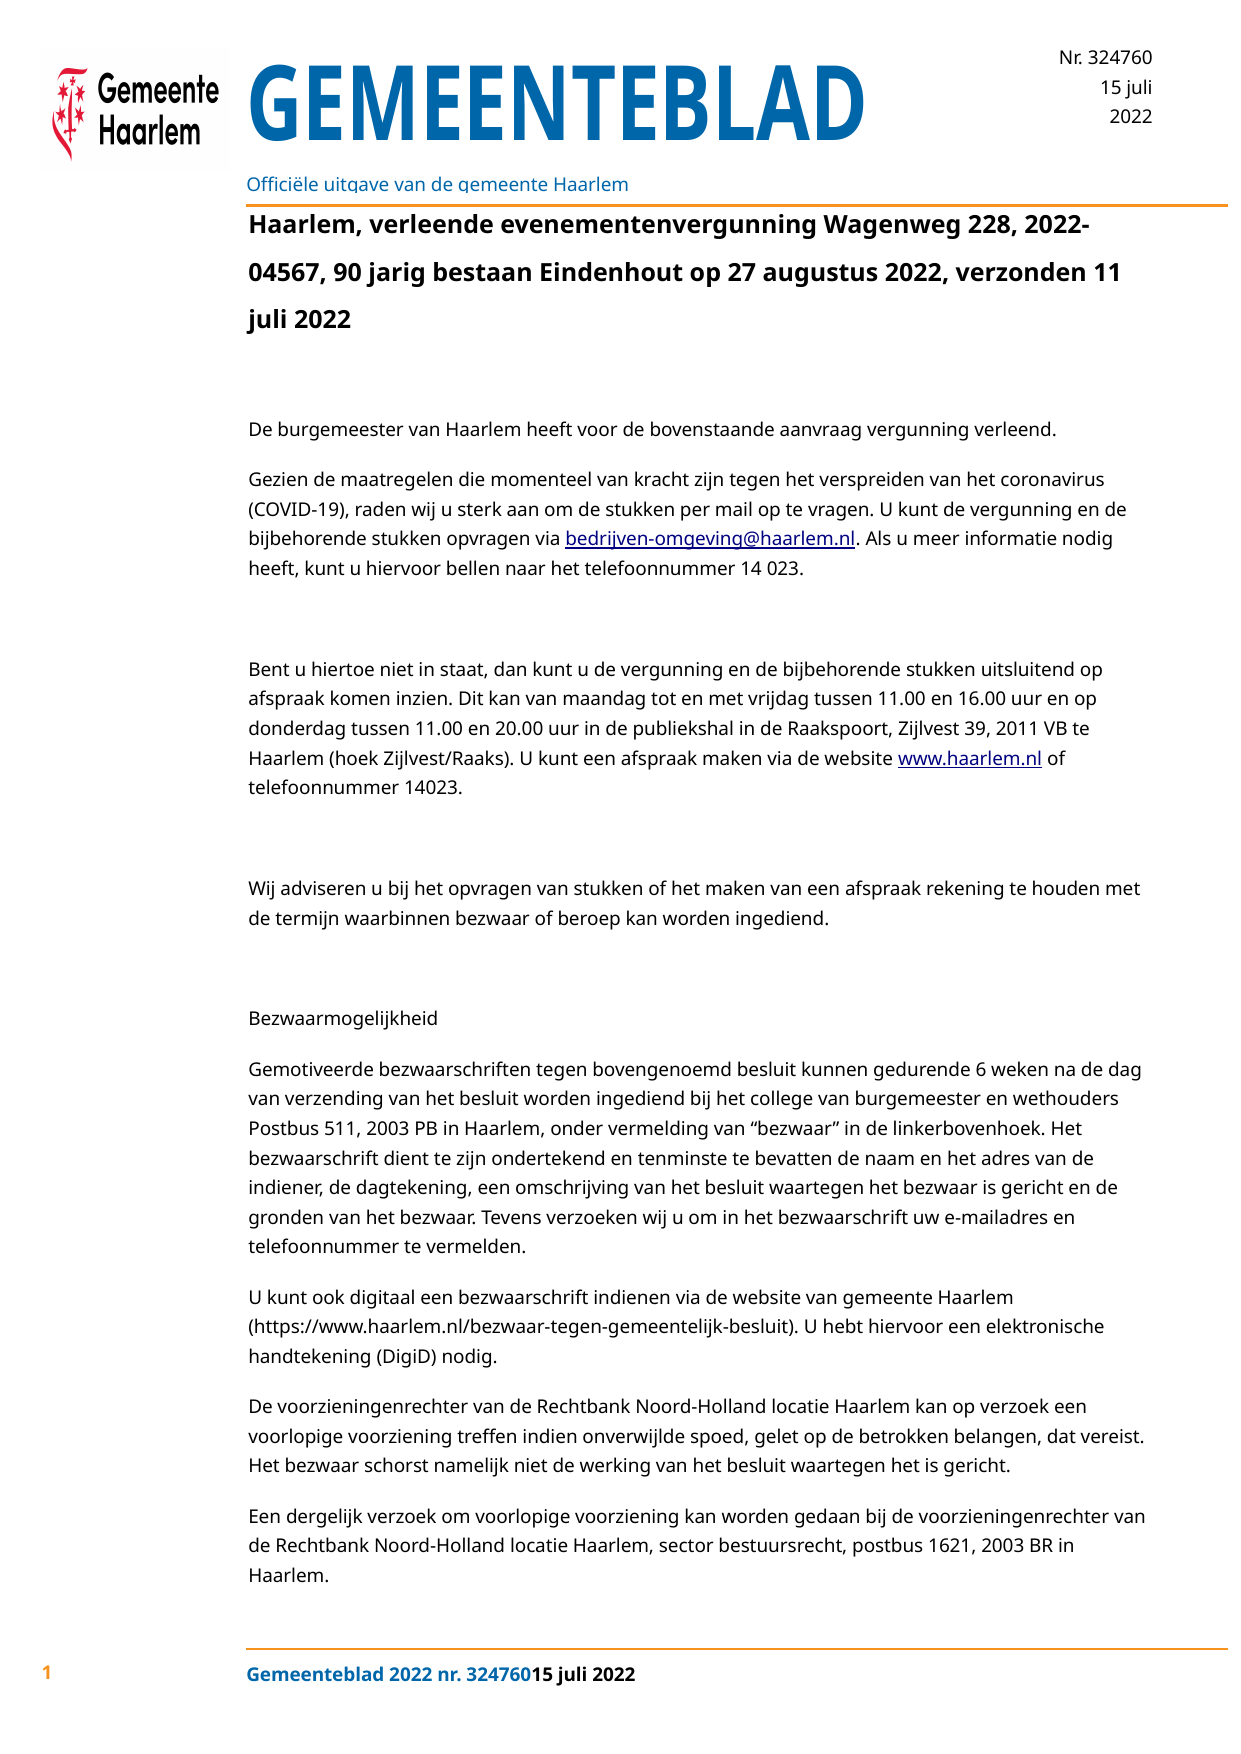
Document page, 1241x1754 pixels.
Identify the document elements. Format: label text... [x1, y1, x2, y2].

text Bent u hiertoe niet in staat, dan kunt u de vergunning en de bijbehorende stukken uitsluitend op afspraak komen inzien. Dit kan van maandag tot en met vrijdag tussen 11.00 en 16.00 uur en op donderdag tussen 11.00 en 20.00 uur in de publiekshal in de Raakspoort, Zijlvest 39, 2011 VB te Haarlem (hoek Zijlvest/Raaks). U kunt een afspraak maken via de website www.haarlem.nl of telefoonnummer 14023. [248, 656, 1152, 800]
text De burgemeester van Haarlem heeft voor de bovenstaande aanvraag vergunning verleend. [248, 416, 1152, 442]
text De voorzieningenrechter van de Rechtbank Noord-Holland locatie Haarlem kan op verzoek een voorlopige voorziening treffen indien onverwijlde spoed, gelet op de betrokken belangen, dat vereist. Het bezwaar schorst namelijk niet de werking van het besluit waartegen het is gericht. [248, 1393, 1152, 1478]
text Een dergelijk verzoek om voorlopige voorziening kan worden gedaan bij de voorzieningenrechter van de Rechtbank Noord-Holland locatie Haarlem, sector bestuursrecht, postbus 1621, 2003 BR in Haarlem. [248, 1503, 1152, 1588]
text Wij adviseren u bij het opvragen van stukken of het maken van een afspraak rekening te houden met de termijn waarbinnen bezwaar of beroep kan worden ingediend. [248, 875, 1152, 930]
text Gezien de maatregelen die momenteel van kracht zijn tegen het verspreiden van het coronavirus (COVID-19), raden wij u sterk aan om de stukken per mail op te vragen. U kunt de vergunning en de bijbehorende stukken opvragen via bedrijven-omgeving@haarlem.nl. Als u meer informatie nodig heeft, kunt u hiervoor bellen naar het telefoonnummer 14 023. [248, 466, 1152, 581]
text Bezwaarmogelijkheid [248, 1006, 1152, 1031]
text Haarlem, verleende evenementenvergunning Wagenweg 228, 2022-04567, 90 jarig bestaan Eindenhout op 27 augustus 2022, verzonden 11 juli 2022 [248, 207, 1152, 336]
picture [41, 47, 231, 172]
text Gemotiveerde bezwaarschriften tegen bovengenoemd besluit kunnen gedurende 6 weken na de dag van verzending van het besluit worden ingediend bij het college van burgemeester en wethouders Postbus 511, 2003 PB in Haarlem, onder vermelding van “bezwaar” in de linkerbovenhoek. Het bezwaarschrift dient te zijn ondertekend en tenminste te bevatten de naam en het adres van de indiener, de dagtekening, een omschrijving van het besluit waartegen het bezwaar is gericht en de gronden van het bezwaar. Tevens verzoeken wij u om in het bezwaarschrift uw e-mailadres en telefoonnummer te vermelden. [248, 1056, 1152, 1259]
text U kunt ook digitaal een bezwaarschrift indienen via de website van gemeente Haarlem (https://www.haarlem.nl/bezwaar-tegen-gemeentelijk-besluit). U hebt hiervoor een elektronische handtekening (DigiD) nodig. [248, 1284, 1152, 1369]
